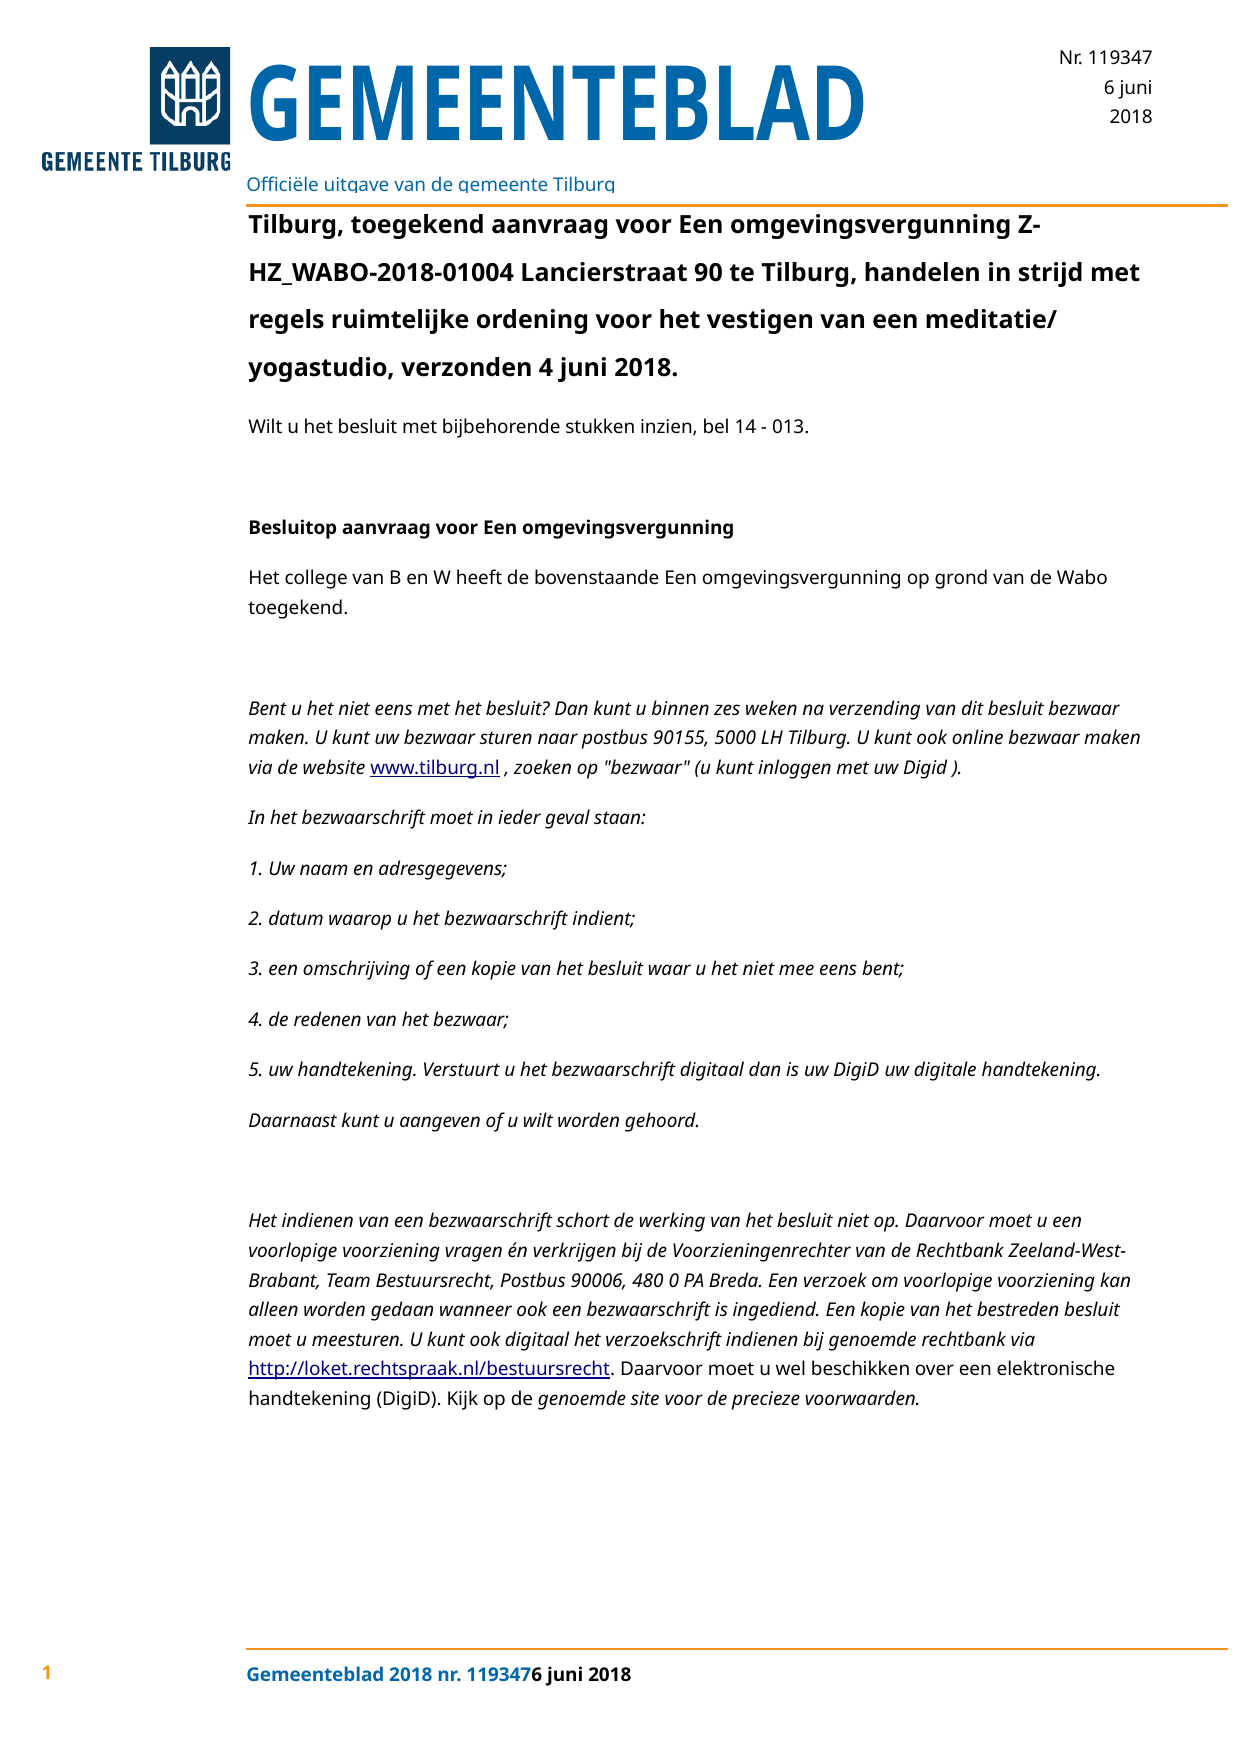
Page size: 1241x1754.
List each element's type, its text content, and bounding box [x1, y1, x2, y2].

picture [41, 47, 231, 172]
text 4. de redenen van het bezwaar; [248, 1006, 1152, 1032]
text 1. Uw naam en adresgegevens; [248, 855, 1152, 881]
text 3. een omschrijving of een kopie van het besluit waar u het niet mee eens bent; [248, 956, 1152, 981]
text In het bezwaarschrift moet in ieder geval staan: [248, 804, 1152, 830]
text 5. uw handtekening. Verstuurt u het bezwaarschrift digitaal dan is uw DigiD uw digitale handtekening. [248, 1056, 1152, 1082]
text Tilburg, toegekend aanvraag voor Een omgevingsvergunning Z-HZ_WABO-2018-01004 Lancierstraat 90 te Tilburg, handelen in strijd met regels ruimtelijke ordening voor het vestigen van een meditatie/ yogastudio, verzonden 4 juni 2018. [248, 207, 1152, 384]
text Het college van B en W heeft de bovenstaande Een omgevingsvergunning op grond van de Wabo toegekend. [248, 564, 1152, 620]
text Bent u het niet eens met het besluit? Dan kunt u binnen zes weken na verzending van dit besluit bezwaar maken. U kunt uw bezwaar sturen naar postbus 90155, 5000 LH Tilburg. U kunt ook online bezwaar maken via de website www.tilburg.nl , zoeken op "bezwaar" (u kunt inloggen met uw Digid ). [248, 695, 1152, 780]
text Wilt u het besluit met bijbehorende stukken inzien, bel 14 - 013. [248, 413, 1152, 439]
text Het indienen van een bezwaarschrift schort de werking van het besluit niet op. Daarvoor moet u een voorlopige voorziening vragen én verkrijgen bij de Voorzieningenrechter van de Rechtbank Zeeland-West-Brabant, Team Bestuursrecht, Postbus 90006, 480 0 PA Breda. Een verzoek om voorlopige voorziening kan alleen worden gedaan wanneer ook een bezwaarschrift is ingediend. Een kopie van het bestreden besluit moet u meesturen. U kunt ook digitaal het verzoekschrift indienen bij genoemde rechtbank via http://loket.rechtspraak.nl/bestuursrecht. Daarvoor moet u wel beschikken over een elektronische handtekening (DigiD). Kijk op de genoemde site voor de precieze voorwaarden. [248, 1208, 1152, 1411]
text 2. datum waarop u het bezwaarschrift indient; [248, 905, 1152, 931]
text Besluitop aanvraag voor Een omgevingsvergunning [248, 514, 1152, 540]
text Daarnaast kunt u aangeven of u wilt worden gehoord. [248, 1107, 1152, 1133]
